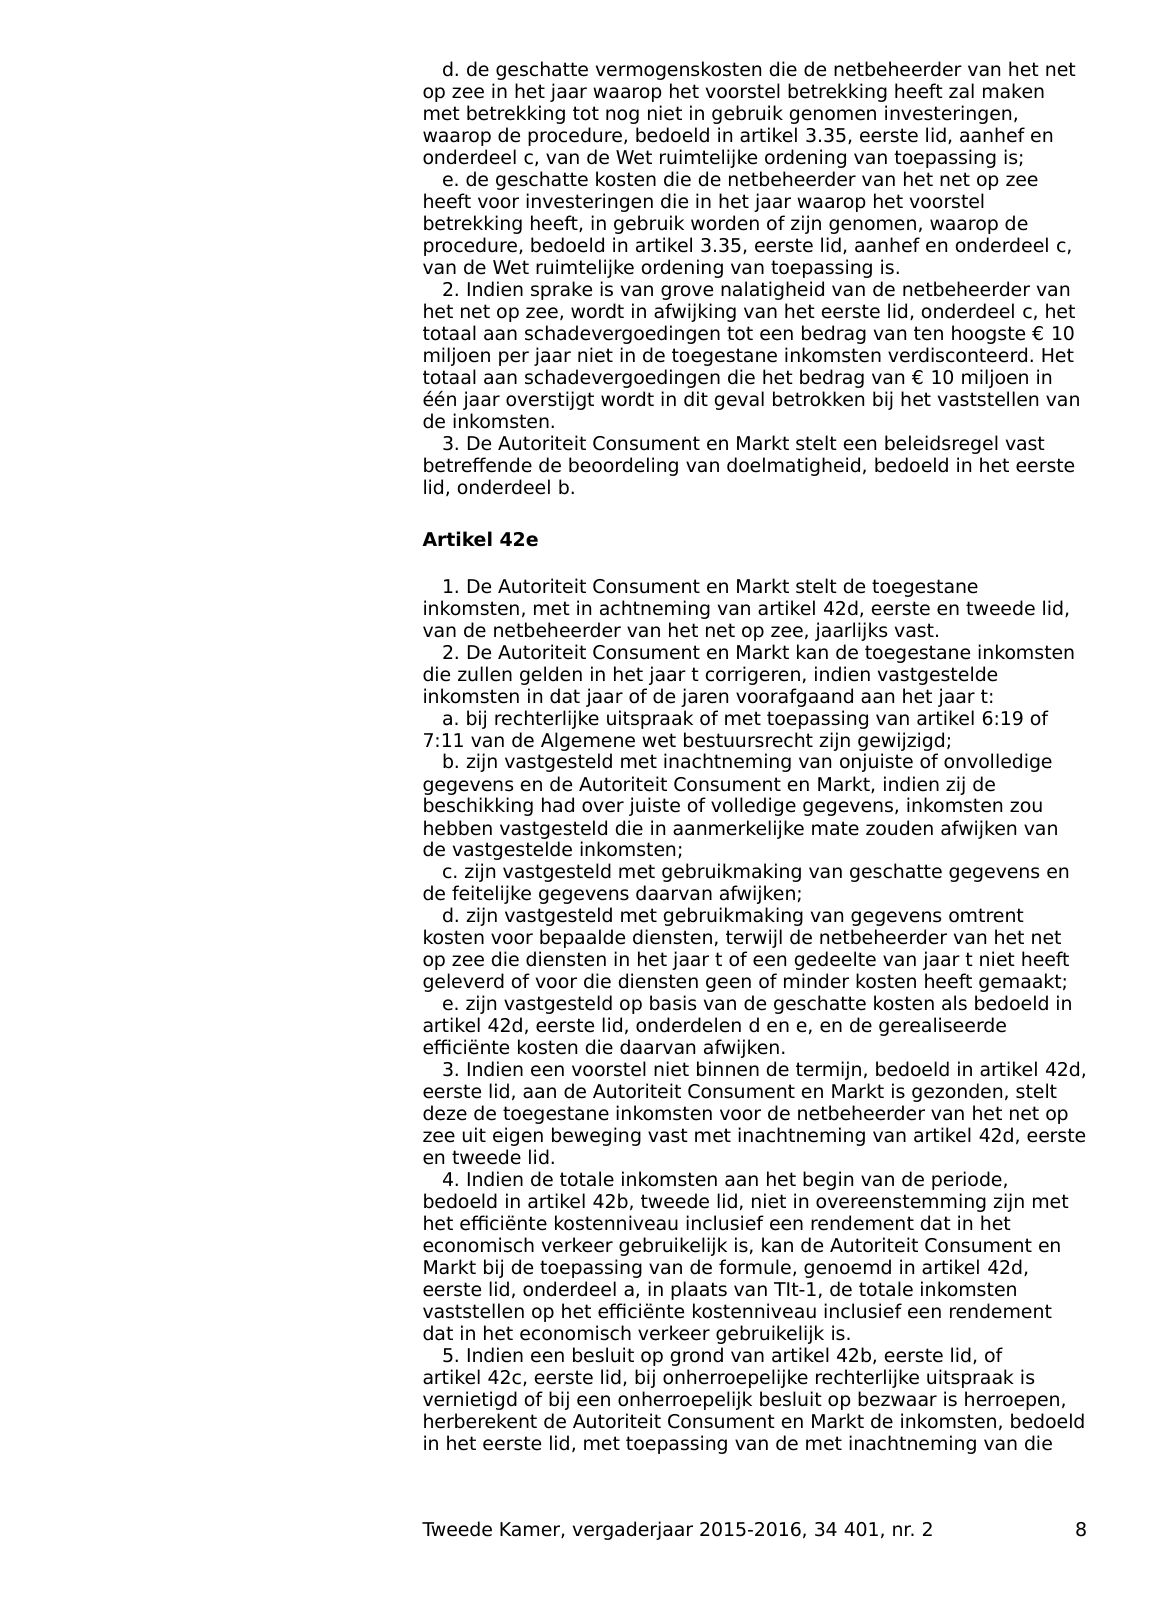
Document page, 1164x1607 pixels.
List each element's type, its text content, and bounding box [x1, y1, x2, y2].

text c. zijn vastgesteld met gebruikmaking van geschatte gegevens en de feitelijke gegevens daarvan afwijken; [422, 861, 1087, 905]
text a. bij rechterlijke uitspraak of met toepassing van artikel 6:19 of 7:11 van de Algemene wet bestuursrecht zijn gewijzigd; [422, 707, 1087, 751]
text d. de geschatte vermogenskosten die de netbeheerder van het net op zee in het jaar waarop het voorstel betrekking heeft zal maken met betrekking tot nog niet in gebruik genomen investeringen, waarop de procedure, bedoeld in artikel 3.35, eerste lid, aanhef en onderdeel c, van de Wet ruimtelijke ordening van toepassing is; [422, 59, 1087, 169]
text 5. Indien een besluit op grond van artikel 42b, eerste lid, of artikel 42c, eerste lid, bij onherroepelijke rechterlijke uitspraak is vernietigd of bij een onherroepelijk besluit op bezwaar is herroepen, herberekent de Autoriteit Consument en Markt de inkomsten, bedoeld in het eerste lid, met toepassing van de met inachtneming van die [422, 1345, 1087, 1455]
text 3. De Autoriteit Consument en Markt stelt een beleidsregel vast betreffende de beoordeling van doelmatigheid, bedoeld in het eerste lid, onderdeel b. [422, 433, 1087, 499]
text e. zijn vastgesteld op basis van de geschatte kosten als bedoeld in artikel 42d, eerste lid, onderdelen d en e, en de gerealiseerde efficiënte kosten die daarvan afwijken. [422, 993, 1087, 1059]
text 2. De Autoriteit Consument en Markt kan de toegestane inkomsten die zullen gelden in het jaar t corrigeren, indien vastgestelde inkomsten in dat jaar of de jaren voorafgaand aan het jaar t: [422, 642, 1087, 707]
text 3. Indien een voorstel niet binnen de termijn, bedoeld in artikel 42d, eerste lid, aan de Autoriteit Consument en Markt is gezonden, stelt deze de toegestane inkomsten voor de netbeheerder van het net op zee uit eigen beweging vast met inachtneming van artikel 42d, eerste en tweede lid. [422, 1059, 1087, 1169]
text e. de geschatte kosten die de netbeheerder van het net op zee heeft voor investeringen die in het jaar waarop het voorstel betrekking heeft, in gebruik worden of zijn genomen, waarop de procedure, bedoeld in artikel 3.35, eerste lid, aanhef en onderdeel c, van de Wet ruimtelijke ordening van toepassing is. [422, 169, 1087, 279]
text 1. De Autoriteit Consument en Markt stelt de toegestane inkomsten, met in achtneming van artikel 42d, eerste en tweede lid, van de netbeheerder van het net op zee, jaarlijks vast. [422, 576, 1087, 642]
text 2. Indien sprake is van grove nalatigheid van de netbeheerder van het net op zee, wordt in afwijking van het eerste lid, onderdeel c, het totaal aan schadevergoedingen tot een bedrag van ten hoogste € 10 miljoen per jaar niet in de toegestane inkomsten verdisconteerd. Het totaal aan schadevergoedingen die het bedrag van € 10 miljoen in één jaar overstijgt wordt in dit geval betrokken bij het vaststellen van de inkomsten. [422, 279, 1087, 433]
text b. zijn vastgesteld met inachtneming van onjuiste of onvolledige gegevens en de Autoriteit Consument en Markt, indien zij de beschikking had over juiste of volledige gegevens, inkomsten zou hebben vastgesteld die in aanmerkelijke mate zouden afwijken van de vastgestelde inkomsten; [422, 751, 1087, 861]
text d. zijn vastgesteld met gebruikmaking van gegevens omtrent kosten voor bepaalde diensten, terwijl de netbeheerder van het net op zee die diensten in het jaar t of een gedeelte van jaar t niet heeft geleverd of voor die diensten geen of minder kosten heeft gemaakt; [422, 905, 1087, 993]
subtitle Artikel 42e [422, 529, 1087, 551]
text 4. Indien de totale inkomsten aan het begin van de periode, bedoeld in artikel 42b, tweede lid, niet in overeenstemming zijn met het efficiënte kostenniveau inclusief een rendement dat in het economisch verkeer gebruikelijk is, kan de Autoriteit Consument en Markt bij de toepassing van de formule, genoemd in artikel 42d, eerste lid, onderdeel a, in plaats van TIt-1, de totale inkomsten vaststellen op het efficiënte kostenniveau inclusief een rendement dat in het economisch verkeer gebruikelijk is. [422, 1169, 1087, 1345]
